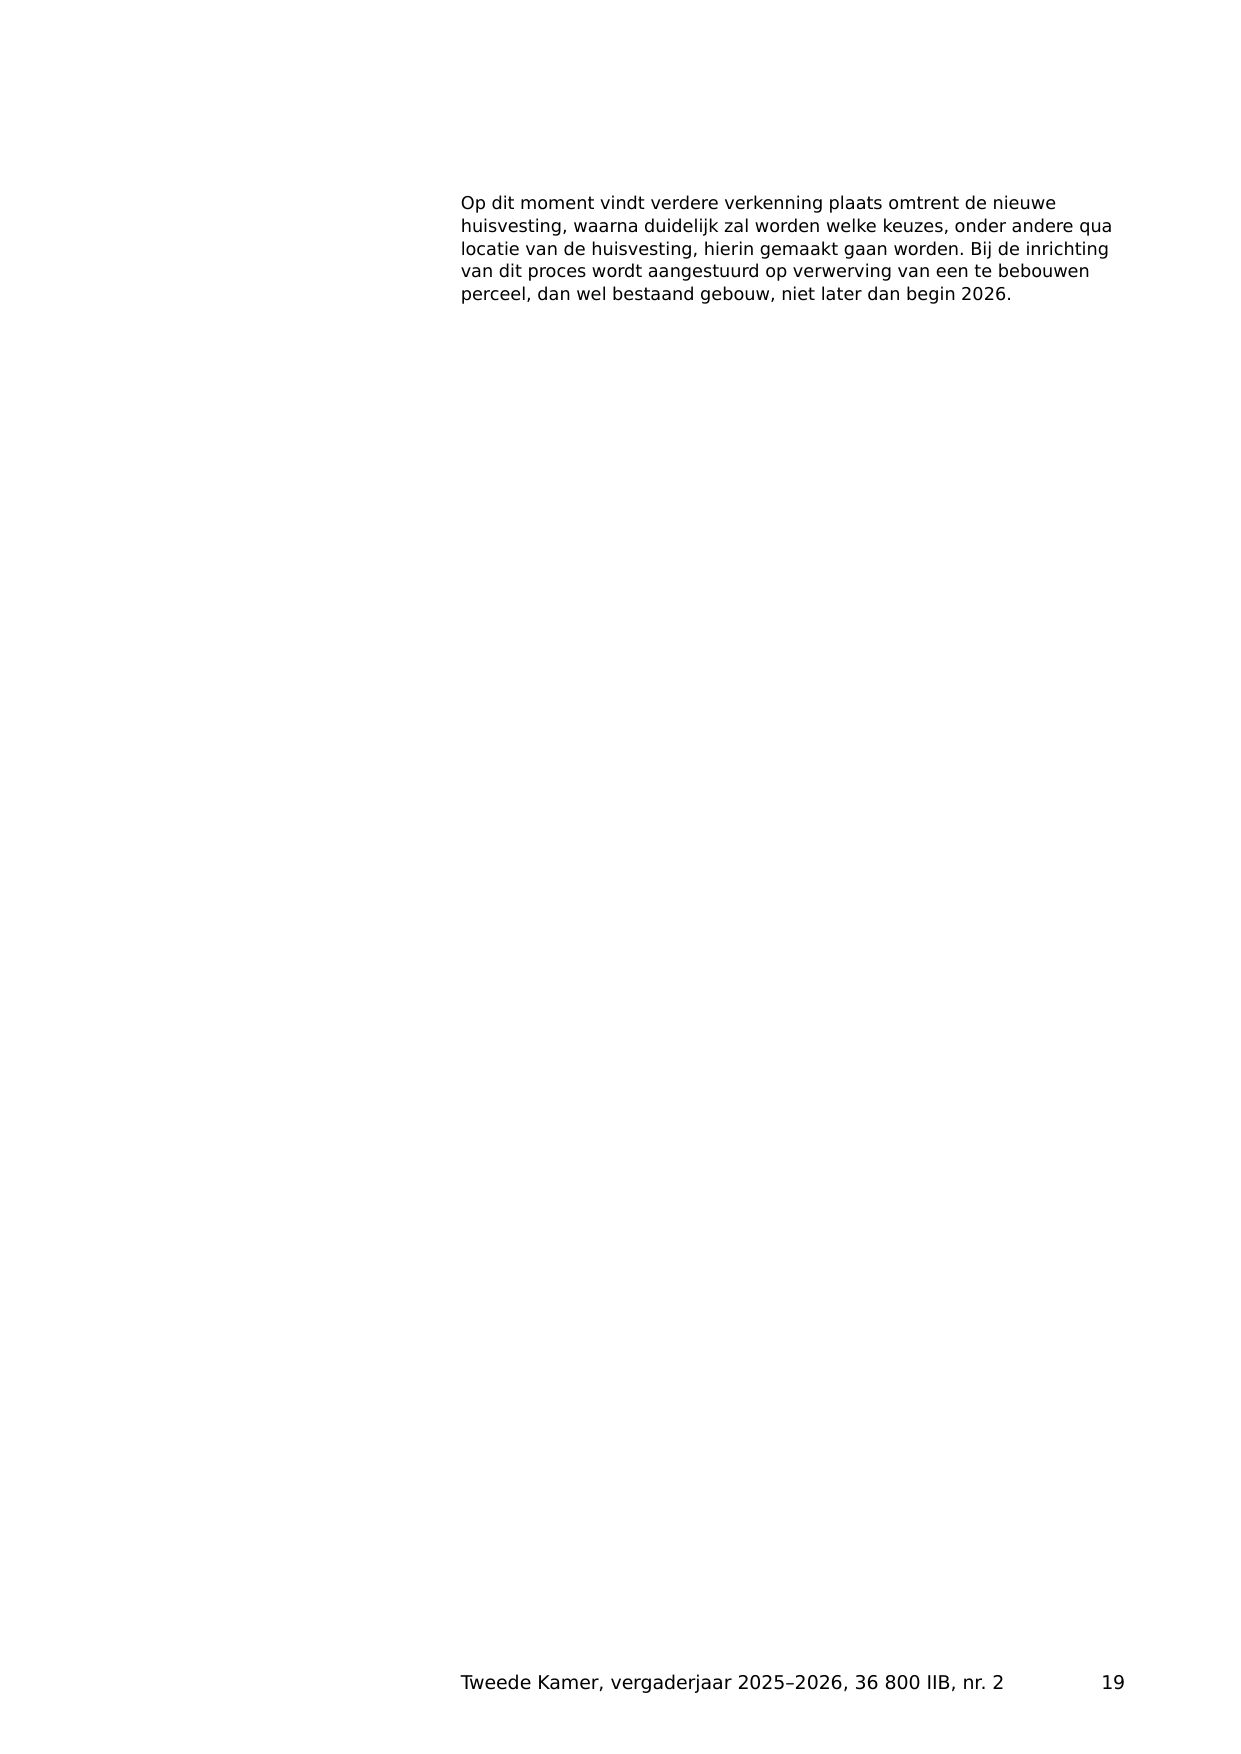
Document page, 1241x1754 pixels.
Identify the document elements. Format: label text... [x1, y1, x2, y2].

text Op dit moment vindt verdere verkenning plaats omtrent de nieuwe huisvesting, waarna duidelijk zal worden welke keuzes, onder andere qua locatie van de huisvesting, hierin gemaakt gaan worden. Bij de inrichting van dit proces wordt aangestuurd op verwerving van een te bebouwen perceel, dan wel bestaand gebouw, niet later dan begin 2026. [461, 191, 1125, 305]
